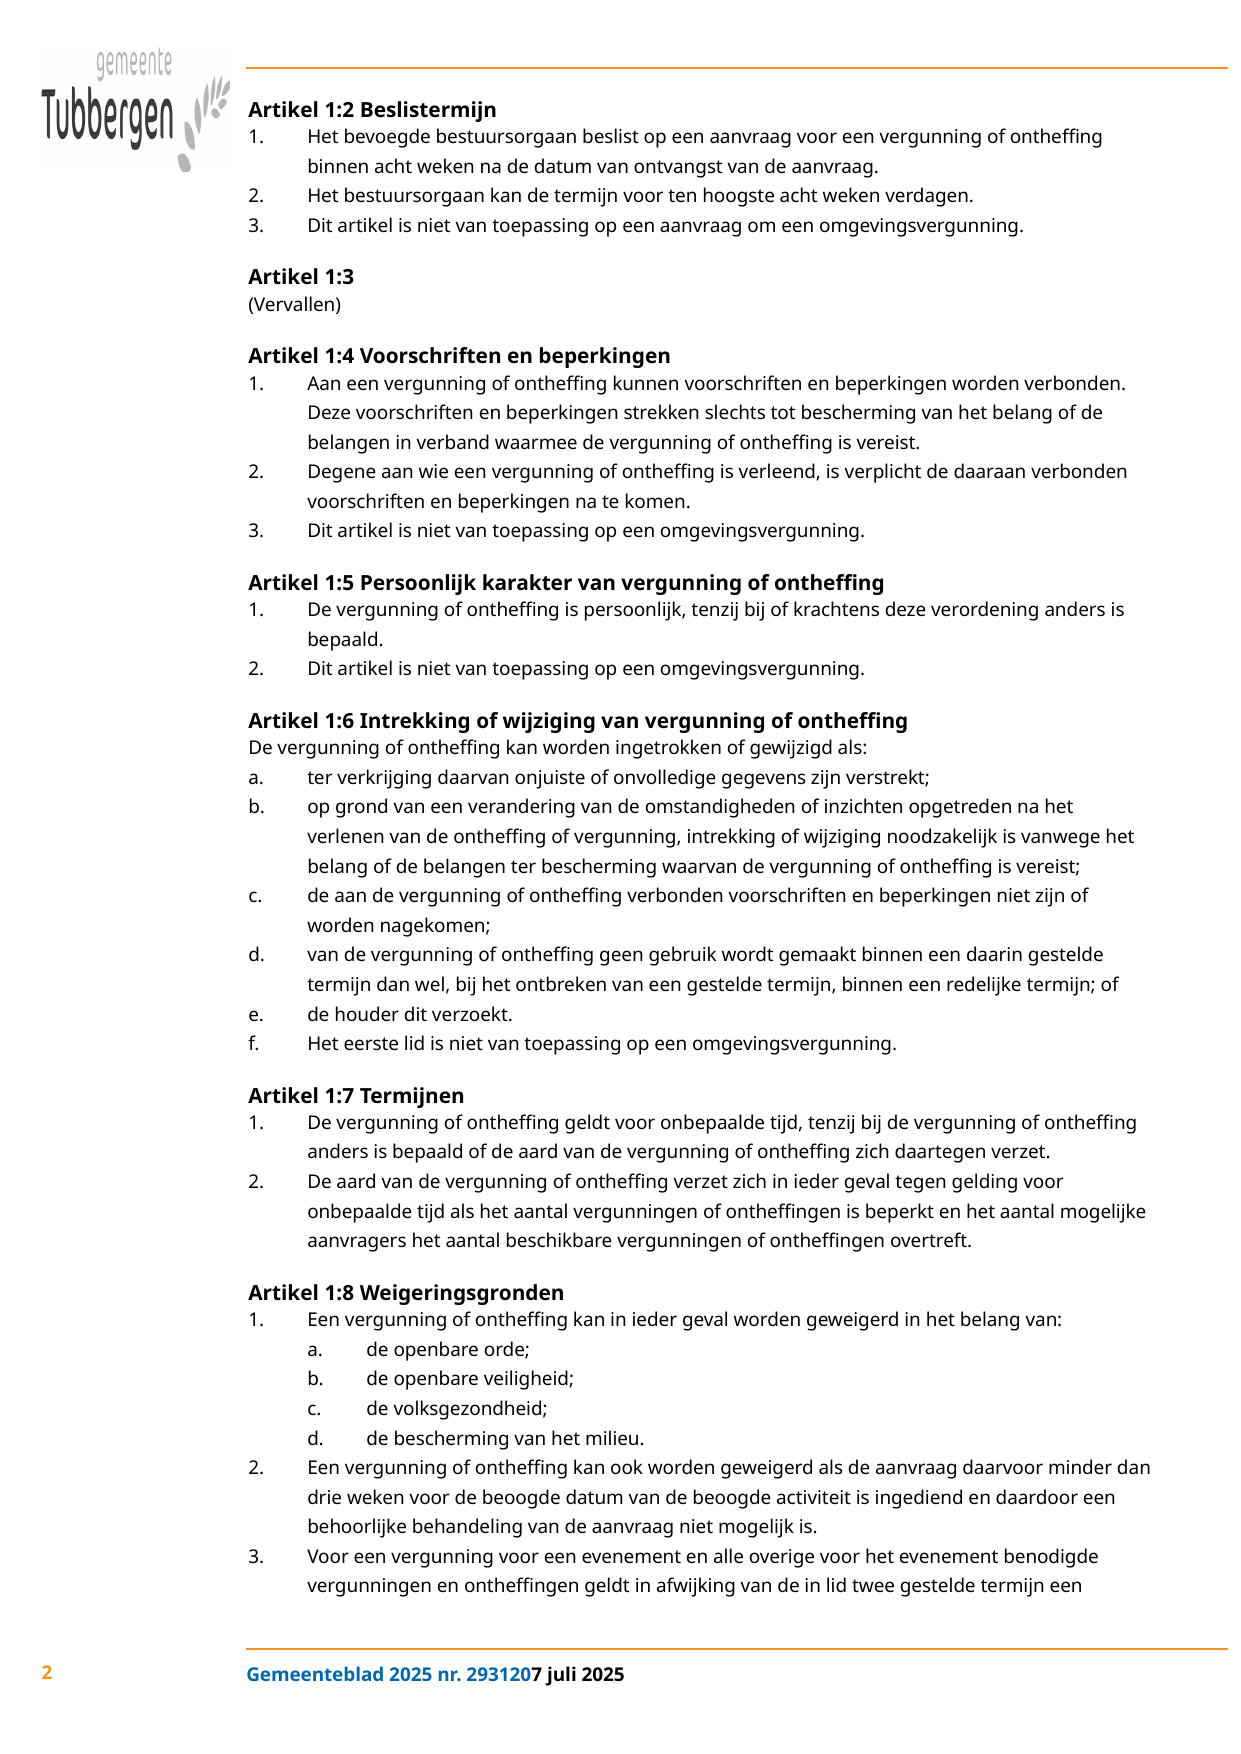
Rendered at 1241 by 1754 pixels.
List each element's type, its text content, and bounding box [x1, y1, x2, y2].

text De vergunning of ontheffing kan worden ingetrokken of gewijzigd als: [248, 734, 1152, 760]
list Dit artikel is niet van toepassing op een aanvraag om een omgevingsvergunning. [248, 212, 1152, 238]
list ter verkrijging daarvan onjuiste of onvolledige gegevens zijn verstrekt; [248, 764, 1152, 790]
text Artikel 1:4 Voorschriften en beperkingen [248, 341, 1152, 370]
text Artikel 1:8 Weigeringsgronden [248, 1278, 1152, 1306]
list De vergunning of ontheffing geldt voor onbepaalde tijd, tenzij bij de vergunning of ontheffing anders is bepaald of de aard van de vergunning of ontheffing zich daartegen verzet. [248, 1109, 1152, 1164]
list Voor een vergunning voor een evenement en alle overige voor het evenement benodigde vergunningen en ontheffingen geldt in afwijking van de in lid twee gestelde termijn een [248, 1543, 1152, 1598]
list de openbare orde; [307, 1336, 1152, 1362]
list Dit artikel is niet van toepassing op een omgevingsvergunning. [248, 518, 1152, 543]
list Een vergunning of ontheffing kan in ieder geval worden geweigerd in het belang van: [248, 1306, 1152, 1332]
list Het eerste lid is niet van toepassing op een omgevingsvergunning. [248, 1030, 1152, 1056]
text Artikel 1:2 Beslistermijn [248, 95, 1152, 123]
list Het bevoegde bestuursorgaan beslist op een aanvraag voor een vergunning of ontheffing binnen acht weken na de datum van ontvangst van de aanvraag. [248, 123, 1152, 178]
list de volksgezondheid; [307, 1395, 1152, 1421]
list Aan een vergunning of ontheffing kunnen voorschriften en beperkingen worden verbonden. Deze voorschriften en beperkingen strekken slechts tot bescherming van het belang of de belangen in verband waarmee de vergunning of ontheffing is vereist. [248, 370, 1152, 454]
picture [41, 47, 231, 172]
text (Vervallen) [248, 291, 1152, 317]
list op grond van een verandering van de omstandigheden of inzichten opgetreden na het verlenen van de ontheffing of vergunning, intrekking of wijziging noodzakelijk is vanwege het belang of de belangen ter bescherming waarvan de vergunning of ontheffing is vereist; [248, 794, 1152, 878]
list de houder dit verzoekt. [248, 1001, 1152, 1026]
list Het bestuursorgaan kan de termijn voor ten hoogste acht weken verdagen. [248, 182, 1152, 208]
list Dit artikel is niet van toepassing op een omgevingsvergunning. [248, 656, 1152, 681]
text Artikel 1:6 Intrekking of wijziging van vergunning of ontheffing [248, 706, 1152, 734]
text Artikel 1:7 Termijnen [248, 1081, 1152, 1109]
list Degene aan wie een vergunning of ontheffing is verleend, is verplicht de daaraan verbonden voorschriften en beperkingen na te komen. [248, 458, 1152, 514]
list de bescherming van het milieu. [307, 1425, 1152, 1450]
text Artikel 1:3 [248, 262, 1152, 291]
list van de vergunning of ontheffing geen gebruik wordt gemaakt binnen een daarin gestelde termijn dan wel, bij het ontbreken van een gestelde termijn, binnen een redelijke termijn; of [248, 942, 1152, 997]
list de aan de vergunning of ontheffing verbonden voorschriften en beperkingen niet zijn of worden nagekomen; [248, 882, 1152, 938]
text Artikel 1:5 Persoonlijk karakter van vergunning of ontheffing [248, 568, 1152, 596]
list De vergunning of ontheffing is persoonlijk, tenzij bij of krachtens deze verordening anders is bepaald. [248, 596, 1152, 652]
list de openbare veiligheid; [307, 1366, 1152, 1391]
list De aard van de vergunning of ontheffing verzet zich in ieder geval tegen gelding voor onbepaalde tijd als het aantal vergunningen of ontheffingen is beperkt en het aantal mogelijke aanvragers het aantal beschikbare vergunningen of ontheffingen overtreft. [248, 1168, 1152, 1253]
list Een vergunning of ontheffing kan ook worden geweigerd als de aanvraag daarvoor minder dan drie weken voor de beoogde datum van de beoogde activiteit is ingediend en daardoor een behoorlijke behandeling van de aanvraag niet mogelijk is. [248, 1454, 1152, 1539]
